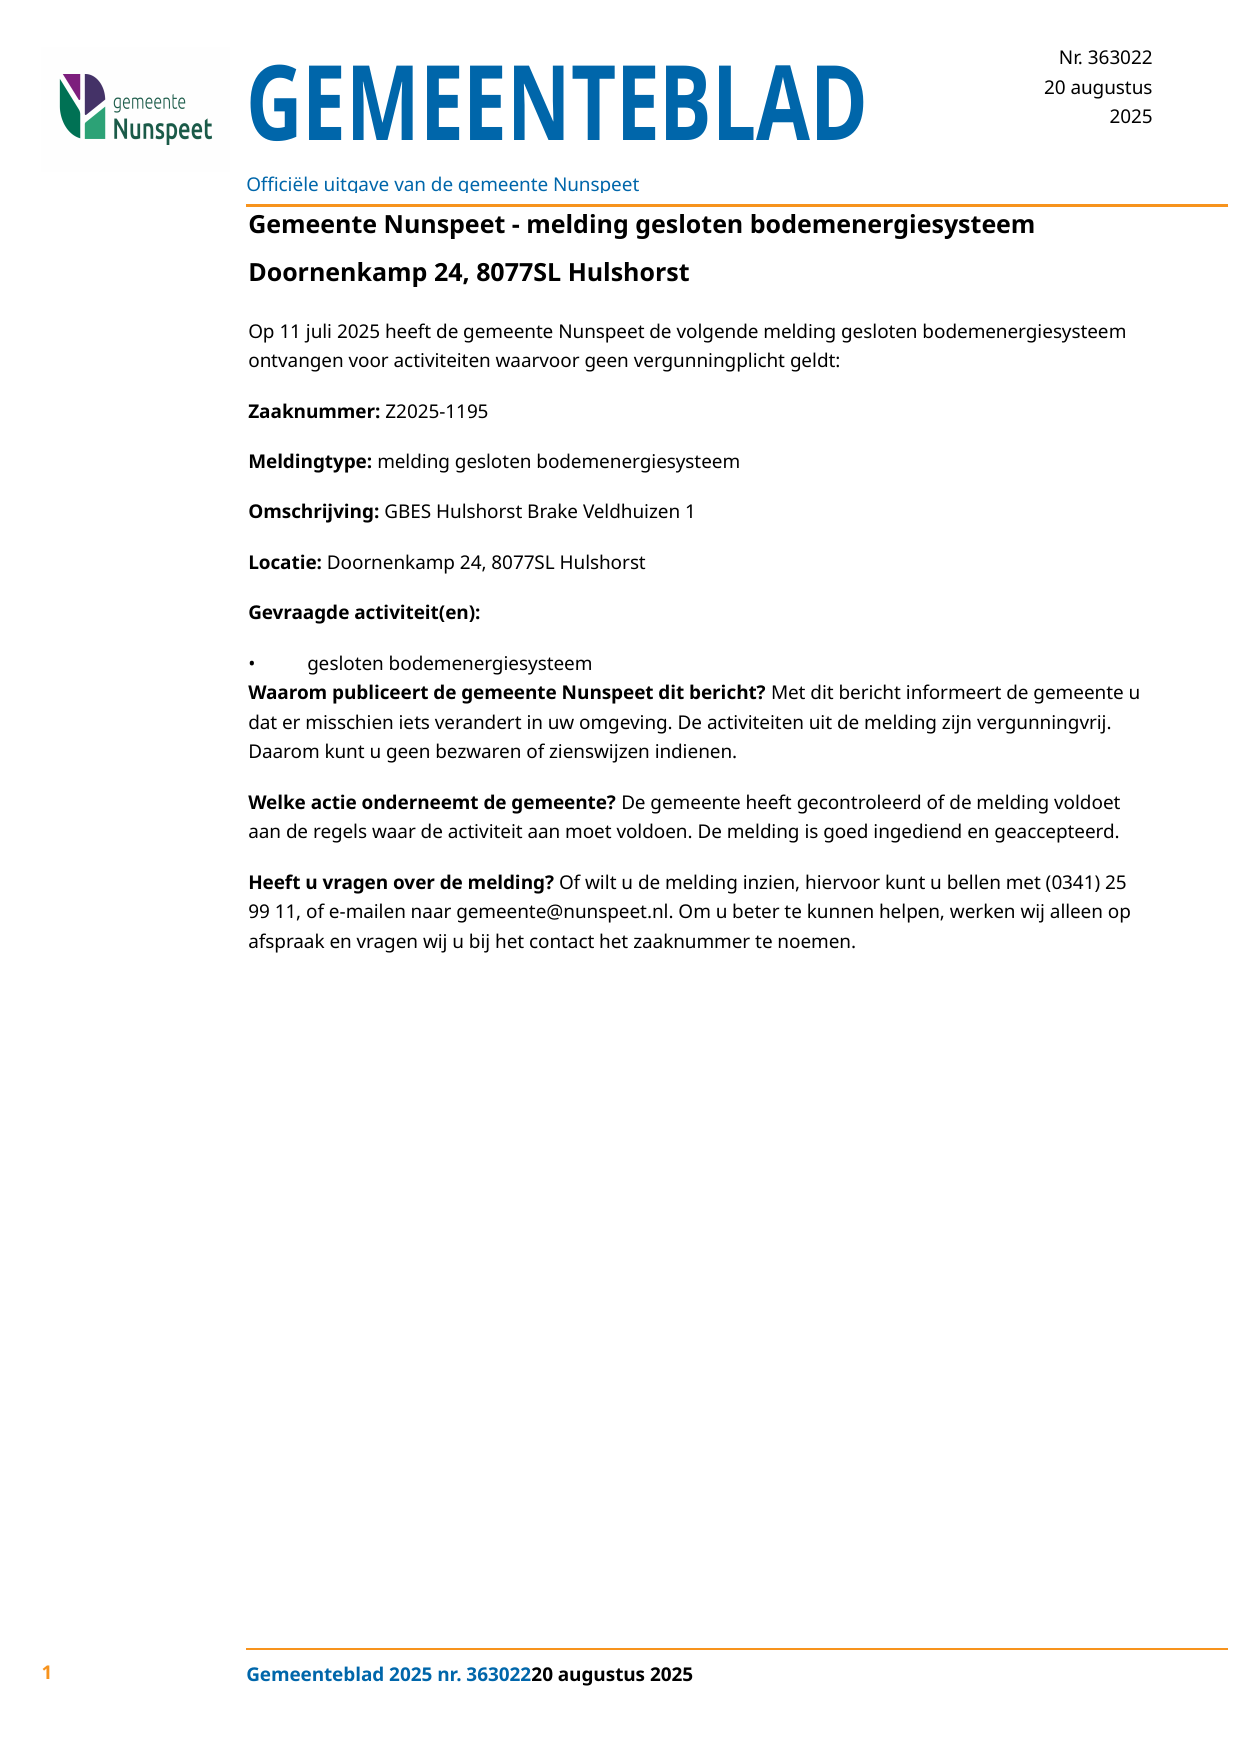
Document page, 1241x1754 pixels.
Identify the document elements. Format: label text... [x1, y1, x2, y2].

text Meldingtype: melding gesloten bodemenergiesysteem [248, 448, 1152, 474]
picture [41, 47, 231, 172]
text Gevraagde activiteit(en): [248, 599, 1152, 625]
text Locatie: Doornenkamp 24, 8077SL Hulshorst [248, 549, 1152, 575]
list gesloten bodemenergiesysteem [248, 650, 1152, 676]
text Heeft u vragen over de melding? Of wilt u de melding inzien, hiervoor kunt u bellen met (0341) 25 99 11, of e-mailen naar gemeente@nunspeet.nl. Om u beter te kunnen helpen, werken wij alleen op afspraak en vragen wij u bij het contact het zaaknummer te noemen. [248, 869, 1152, 954]
text Omschrijving: GBES Hulshorst Brake Veldhuizen 1 [248, 499, 1152, 524]
text Waarom publiceert de gemeente Nunspeet dit bericht? Met dit bericht informeert de gemeente u dat er misschien iets verandert in uw omgeving. De activiteiten uit de melding zijn vergunningvrij. Daarom kunt u geen bezwaren of zienswijzen indienen. [248, 679, 1152, 764]
text Welke actie onderneemt de gemeente? De gemeente heeft gecontroleerd of de melding voldoet aan de regels waar de activiteit aan moet voldoen. De melding is goed ingediend en geaccepteerd. [248, 789, 1152, 844]
text Zaaknummer: Z2025-1195 [248, 398, 1152, 424]
text Op 11 juli 2025 heeft de gemeente Nunspeet de volgende melding gesloten bodemenergiesysteem ontvangen voor activiteiten waarvoor geen vergunningplicht geldt: [248, 318, 1152, 373]
text Gemeente Nunspeet - melding gesloten bodemenergiesysteem Doornenkamp 24, 8077SL Hulshorst [248, 207, 1152, 288]
